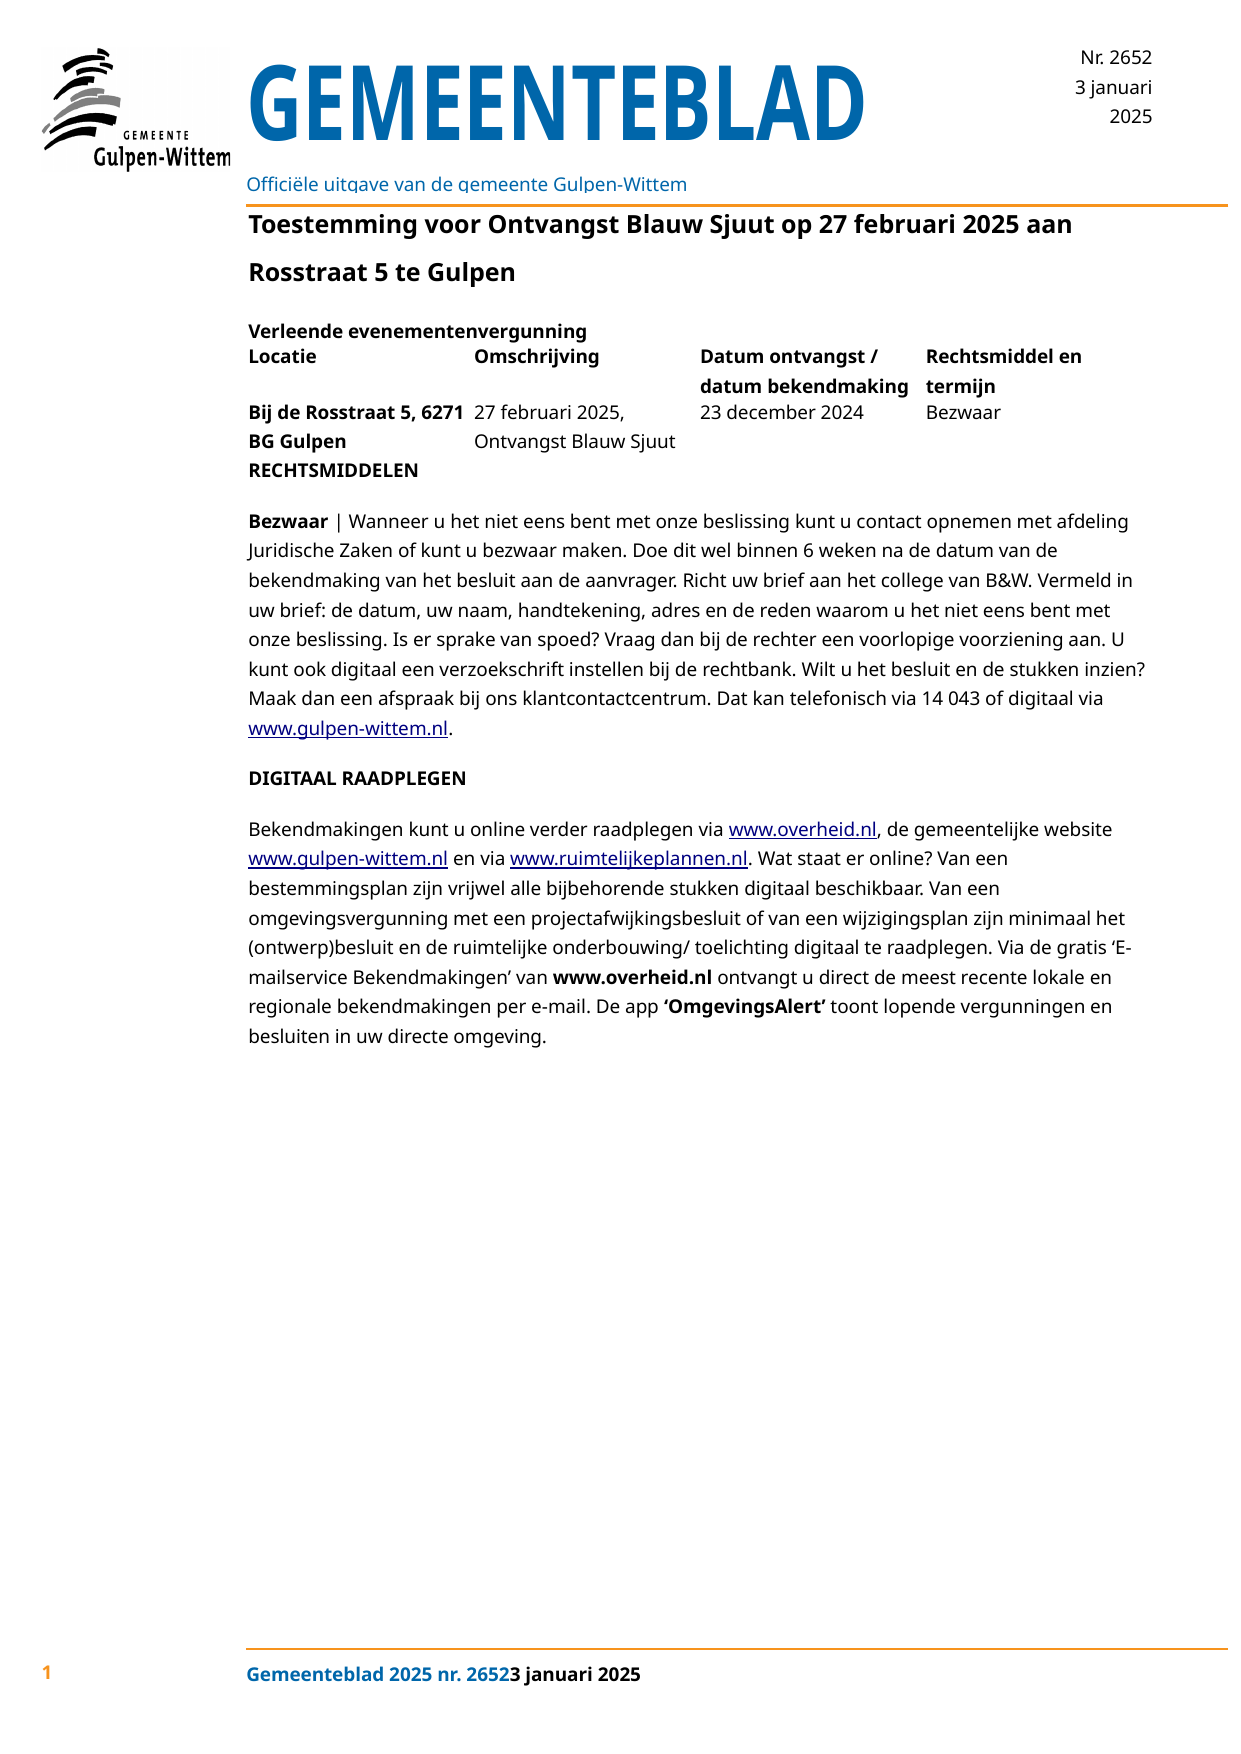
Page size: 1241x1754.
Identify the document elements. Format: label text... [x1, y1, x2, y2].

text Toestemming voor Ontvangst Blauw Sjuut op 27 februari 2025 aan Rosstraat 5 te Gulpen [248, 207, 1152, 288]
picture [41, 47, 231, 172]
table_header Verleende evenementenvergunning [248, 318, 1152, 344]
text RECHTSMIDDELEN [248, 458, 1152, 483]
text Bekendmakingen kunt u online verder raadplegen via www.overheid.nl, de gemeentelijke website www.gulpen-wittem.nl en via www.ruimtelijkeplannen.nl. Wat staat er online? Van een bestemmingsplan zijn vrijwel alle bijbehorende stukken digitaal beschikbaar. Van een omgevingsvergunning met een projectafwijkingsbesluit of van een wijzigingsplan zijn minimaal het (ontwerp)besluit en de ruimtelijke onderbouwing/ toelichting digitaal te raadplegen. Via de gratis ‘E-mailservice Bekendmakingen’ van www.overheid.nl ontvangt u direct de meest recente lokale en regionale bekendmakingen per e-mail. De app ‘OmgevingsAlert’ toont lopende vergunningen en besluiten in uw directe omgeving. [248, 816, 1152, 1049]
table_cell Bij de Rosstraat 5, 6271 BG Gulpen [248, 399, 474, 454]
table_cell Rechtsmiddel en termijn [926, 344, 1152, 399]
table_cell 23 december 2024 [700, 399, 926, 454]
table_cell Locatie [248, 344, 474, 399]
table_cell 27 februari 2025, Ontvangst Blauw Sjuut [474, 399, 700, 454]
table_cell Datum ontvangst / datum bekendmaking [700, 344, 926, 399]
text DIGITAAL RAADPLEGEN [248, 766, 1152, 791]
text Bezwaar | Wanneer u het niet eens bent met onze beslissing kunt u contact opnemen met afdeling Juridische Zaken of kunt u bezwaar maken. Doe dit wel binnen 6 weken na de datum van de bekendmaking van het besluit aan de aanvrager. Richt uw brief aan het college van B&W. Vermeld in uw brief: de datum, uw naam, handtekening, adres en de reden waarom u het niet eens bent met onze beslissing. Is er sprake van spoed? Vraag dan bij de rechter een voorlopige voorziening aan. U kunt ook digitaal een verzoekschrift instellen bij de rechtbank. Wilt u het besluit en de stukken inzien? Maak dan een afspraak bij ons klantcontactcentrum. Dat kan telefonisch via 14 043 of digitaal via www.gulpen-wittem.nl. [248, 508, 1152, 741]
table_cell Omschrijving [474, 344, 700, 399]
table_cell Bezwaar [926, 399, 1152, 454]
